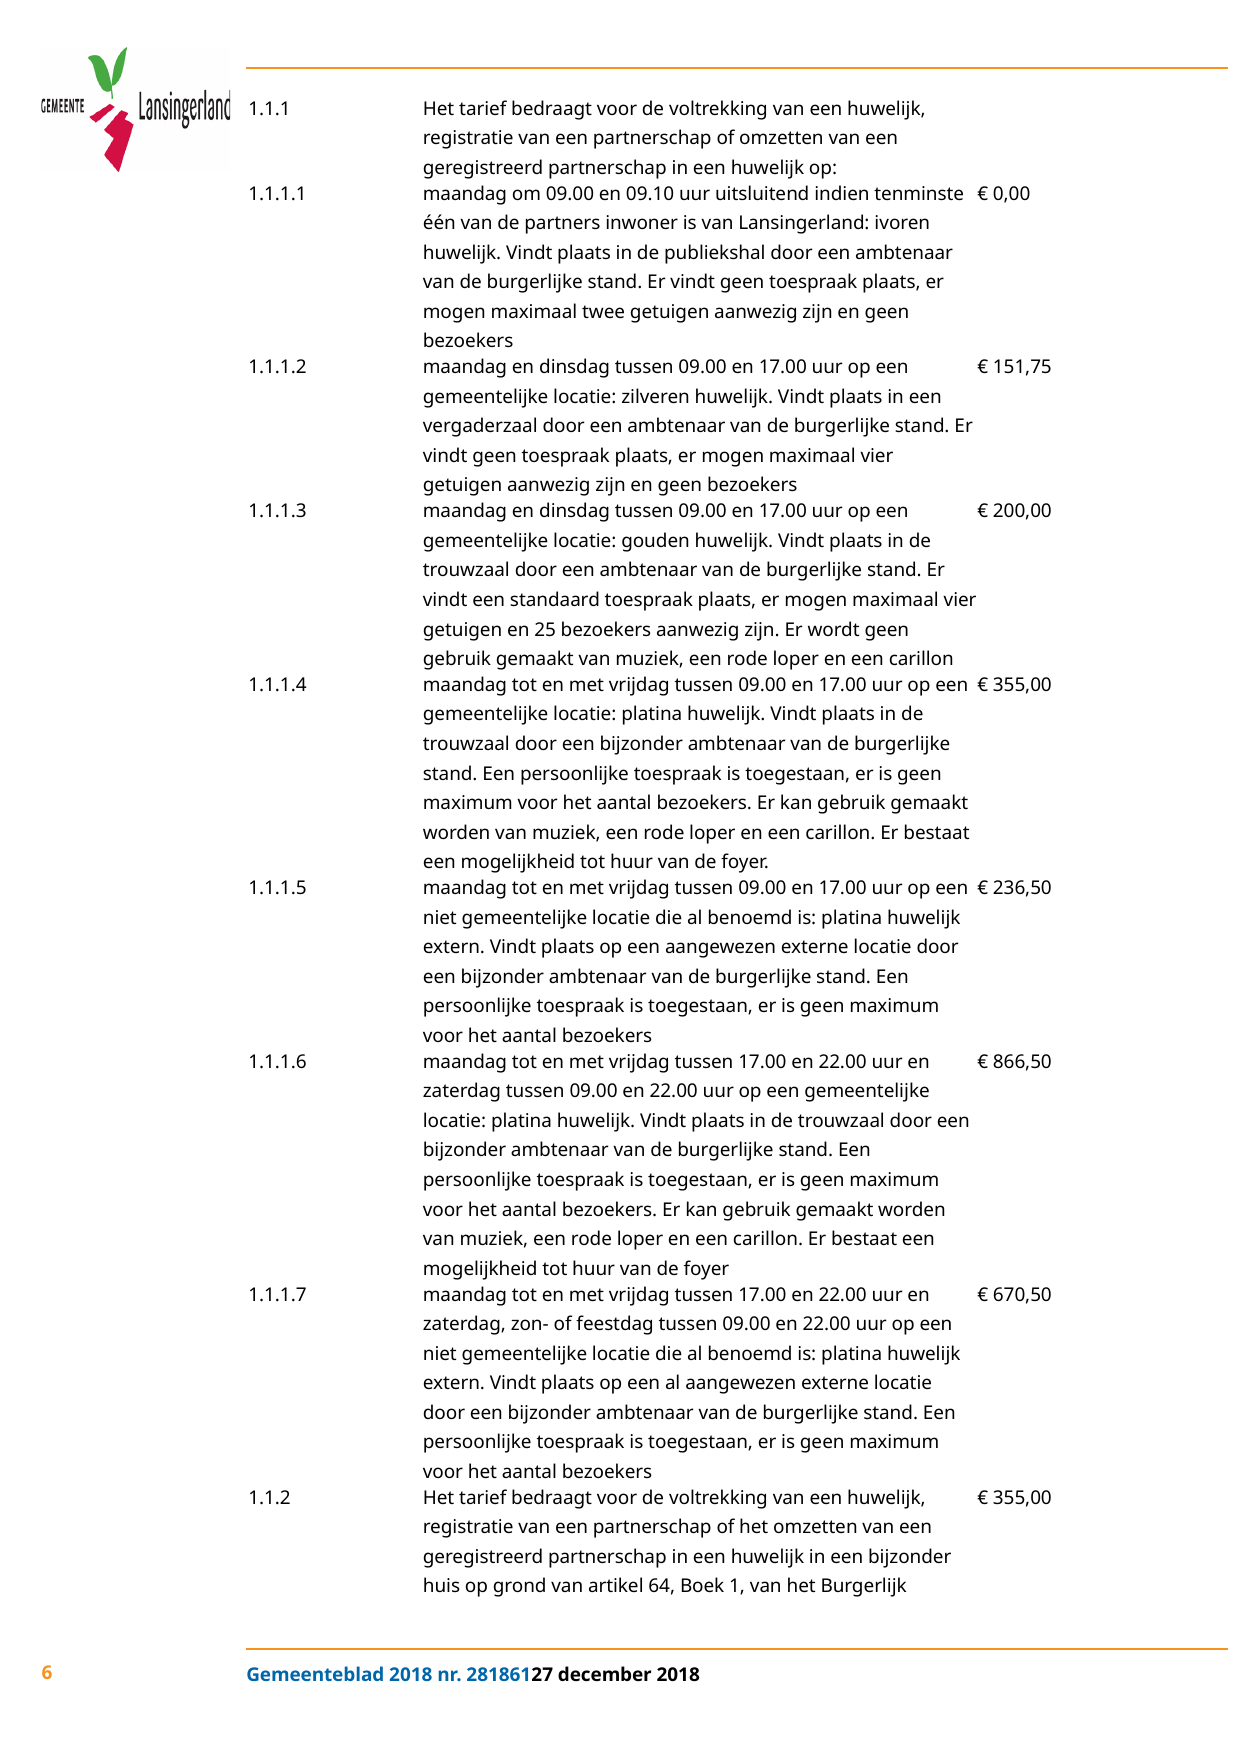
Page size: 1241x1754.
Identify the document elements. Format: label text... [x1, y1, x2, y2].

table_cell 1.1.1.3 [248, 498, 423, 671]
table_cell maandag tot en met vrijdag tussen 17.00 en 22.00 uur en zaterdag tussen 09.00 en 22.00 uur op een gemeentelijke locatie: platina huwelijk. Vindt plaats in de trouwzaal door een bijzonder ambtenaar van de burgerlijke stand. Een persoonlijke toespraak is toegestaan, er is geen maximum voor het aantal bezoekers. Er kan gebruik gemaakt worden van muziek, een rode loper en een carillon. Er bestaat een mogelijkheid tot huur van de foyer [423, 1048, 977, 1281]
picture [41, 47, 231, 172]
table_cell Het tarief bedraagt voor de voltrekking van een huwelijk, registratie van een partnerschap of het omzetten van een geregistreerd partnerschap in een huwelijk in een bijzonder huis op grond van artikel 64, Boek 1, van het Burgerlijk [423, 1484, 977, 1598]
table_cell maandag tot en met vrijdag tussen 17.00 en 22.00 uur en zaterdag, zon- of feestdag tussen 09.00 en 22.00 uur op een niet gemeentelijke locatie die al benoemd is: platina huwelijk extern. Vindt plaats op een al aangewezen externe locatie door een bijzonder ambtenaar van de burgerlijke stand. Een persoonlijke toespraak is toegestaan, er is geen maximum voor het aantal bezoekers [423, 1281, 977, 1484]
table_cell € 200,00 [977, 498, 1152, 671]
table_cell € 355,00 [977, 671, 1152, 874]
table_cell 1.1.1.7 [248, 1281, 423, 1484]
table_cell 1.1.1.4 [248, 671, 423, 874]
table_cell 1.1.1.5 [248, 874, 423, 1048]
table_cell 1.1.1.6 [248, 1048, 423, 1281]
table_cell € 670,50 [977, 1281, 1152, 1484]
table_cell maandag tot en met vrijdag tussen 09.00 en 17.00 uur op een gemeentelijke locatie: platina huwelijk. Vindt plaats in de trouwzaal door een bijzonder ambtenaar van de burgerlijke stand. Een persoonlijke toespraak is toegestaan, er is geen maximum voor het aantal bezoekers. Er kan gebruik gemaakt worden van muziek, een rode loper en een carillon. Er bestaat een mogelijkheid tot huur van de foyer. [423, 671, 977, 874]
table_cell maandag en dinsdag tussen 09.00 en 17.00 uur op een gemeentelijke locatie: gouden huwelijk. Vindt plaats in de trouwzaal door een ambtenaar van de burgerlijke stand. Er vindt een standaard toespraak plaats, er mogen maximaal vier getuigen en 25 bezoekers aanwezig zijn. Er wordt geen gebruik gemaakt van muziek, een rode loper en een carillon [423, 498, 977, 671]
table_cell 1.1.1.1 [248, 180, 423, 353]
table_cell [977, 95, 1152, 180]
table_cell maandag om 09.00 en 09.10 uur uitsluitend indien tenminste één van de partners inwoner is van Lansingerland: ivoren huwelijk. Vindt plaats in de publiekshal door een ambtenaar van de burgerlijke stand. Er vindt geen toespraak plaats, er mogen maximaal twee getuigen aanwezig zijn en geen bezoekers [423, 180, 977, 353]
table_cell 1.1.2 [248, 1484, 423, 1598]
table_cell 1.1.1.2 [248, 353, 423, 497]
table_cell € 236,50 [977, 874, 1152, 1048]
table_cell € 866,50 [977, 1048, 1152, 1281]
table_cell maandag tot en met vrijdag tussen 09.00 en 17.00 uur op een niet gemeentelijke locatie die al benoemd is: platina huwelijk extern. Vindt plaats op een aangewezen externe locatie door een bijzonder ambtenaar van de burgerlijke stand. Een persoonlijke toespraak is toegestaan, er is geen maximum voor het aantal bezoekers [423, 874, 977, 1048]
table_cell 1.1.1 [248, 95, 423, 180]
table_cell Het tarief bedraagt voor de voltrekking van een huwelijk, registratie van een partnerschap of omzetten van een geregistreerd partnerschap in een huwelijk op: [423, 95, 977, 180]
table_cell € 151,75 [977, 353, 1152, 497]
table_cell maandag en dinsdag tussen 09.00 en 17.00 uur op een gemeentelijke locatie: zilveren huwelijk. Vindt plaats in een vergaderzaal door een ambtenaar van de burgerlijke stand. Er vindt geen toespraak plaats, er mogen maximaal vier getuigen aanwezig zijn en geen bezoekers [423, 353, 977, 497]
table_cell € 355,00 [977, 1484, 1152, 1598]
table_cell € 0,00 [977, 180, 1152, 353]
